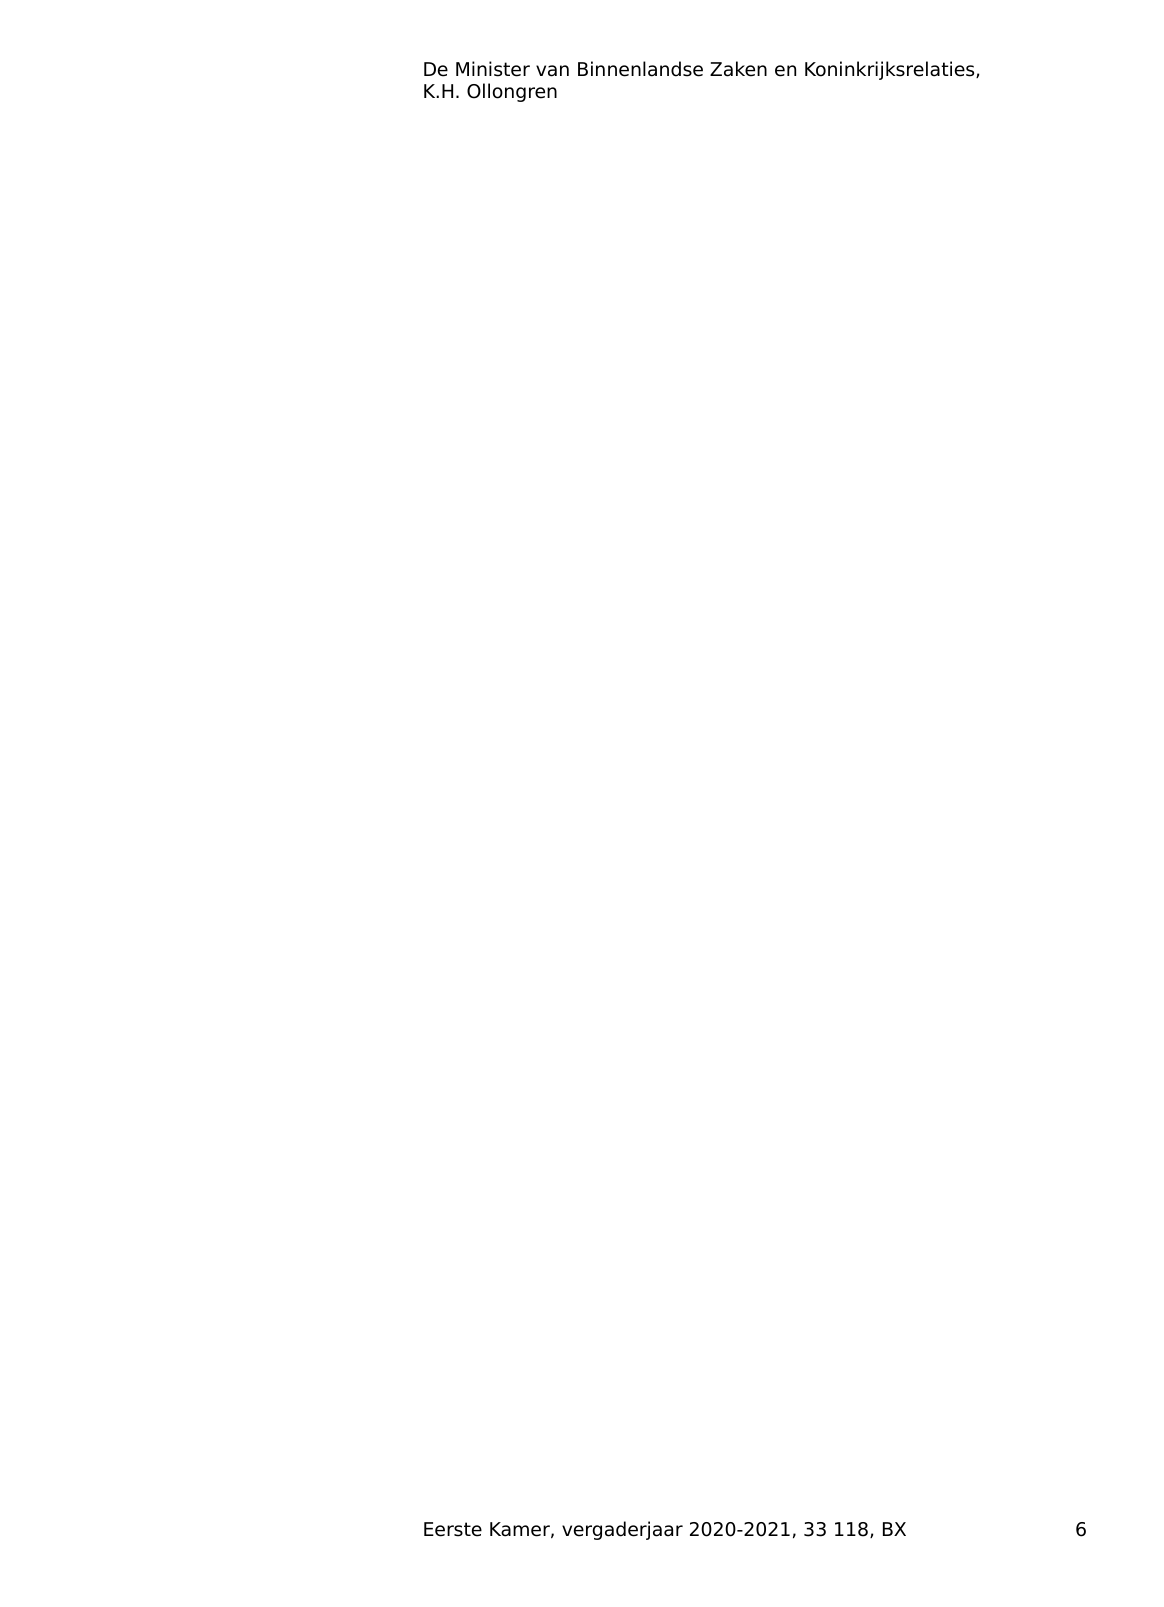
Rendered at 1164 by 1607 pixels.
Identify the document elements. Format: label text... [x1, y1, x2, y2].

text De Minister van Binnenlandse Zaken en Koninkrijksrelaties, K.H. Ollongren [422, 59, 1087, 103]
